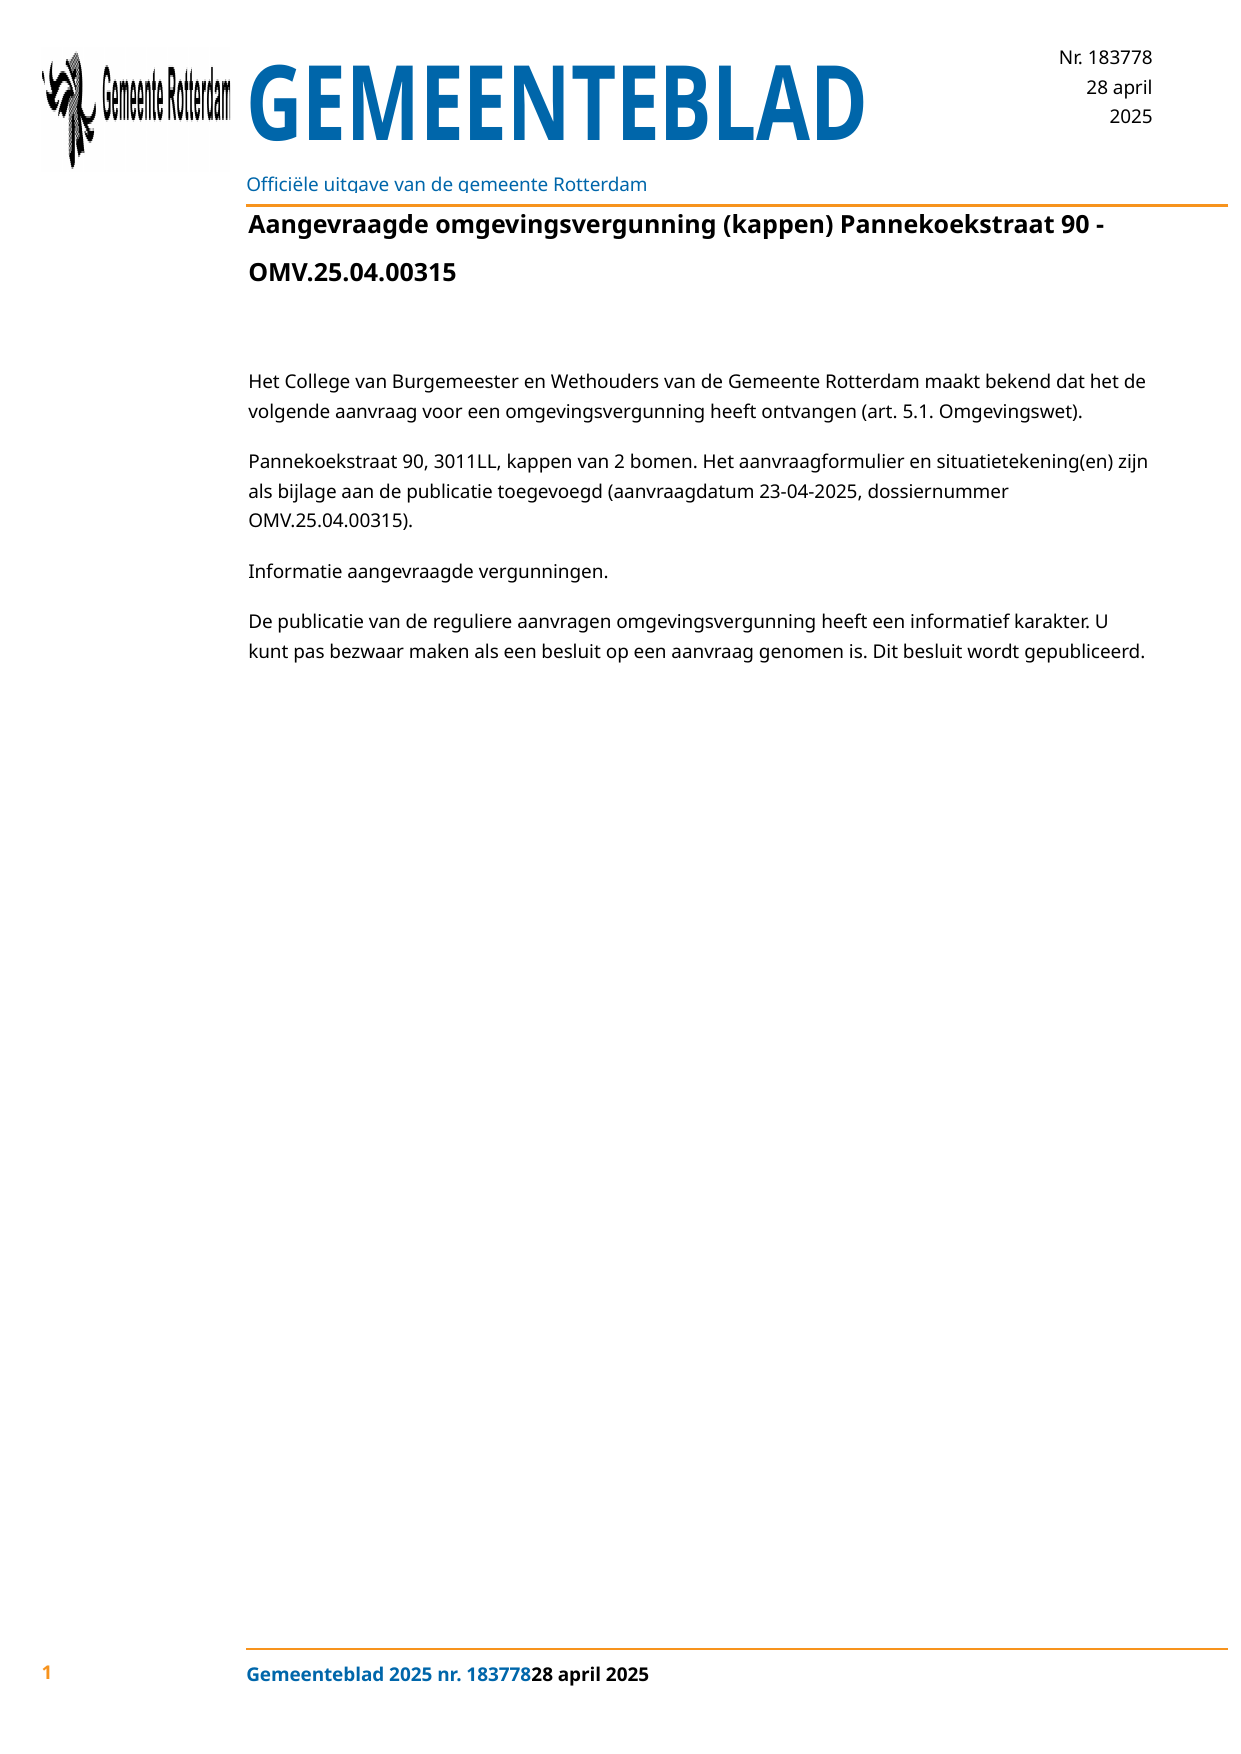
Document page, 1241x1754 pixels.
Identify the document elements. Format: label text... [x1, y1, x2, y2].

text De publicatie van de reguliere aanvragen omgevingsvergunning heeft een informatief karakter. U kunt pas bezwaar maken als een besluit op een aanvraag genomen is. Dit besluit wordt gepubliceerd. [248, 608, 1152, 664]
text Aangevraagde omgevingsvergunning (kappen) Pannekoekstraat 90 - OMV.25.04.00315 [248, 207, 1152, 288]
text Het College van Burgemeester en Wethouders van de Gemeente Rotterdam maakt bekend dat het de volgende aanvraag voor een omgevingsvergunning heeft ontvangen (art. 5.1. Omgevingswet). [248, 368, 1152, 424]
picture [41, 47, 231, 172]
text Pannekoekstraat 90, 3011LL, kappen van 2 bomen. Het aanvraagformulier en situatietekening(en) zijn als bijlage aan de publicatie toegevoegd (aanvraagdatum 23-04-2025, dossiernummer OMV.25.04.00315). [248, 448, 1152, 533]
text Informatie aangevraagde vergunningen. [248, 558, 1152, 584]
